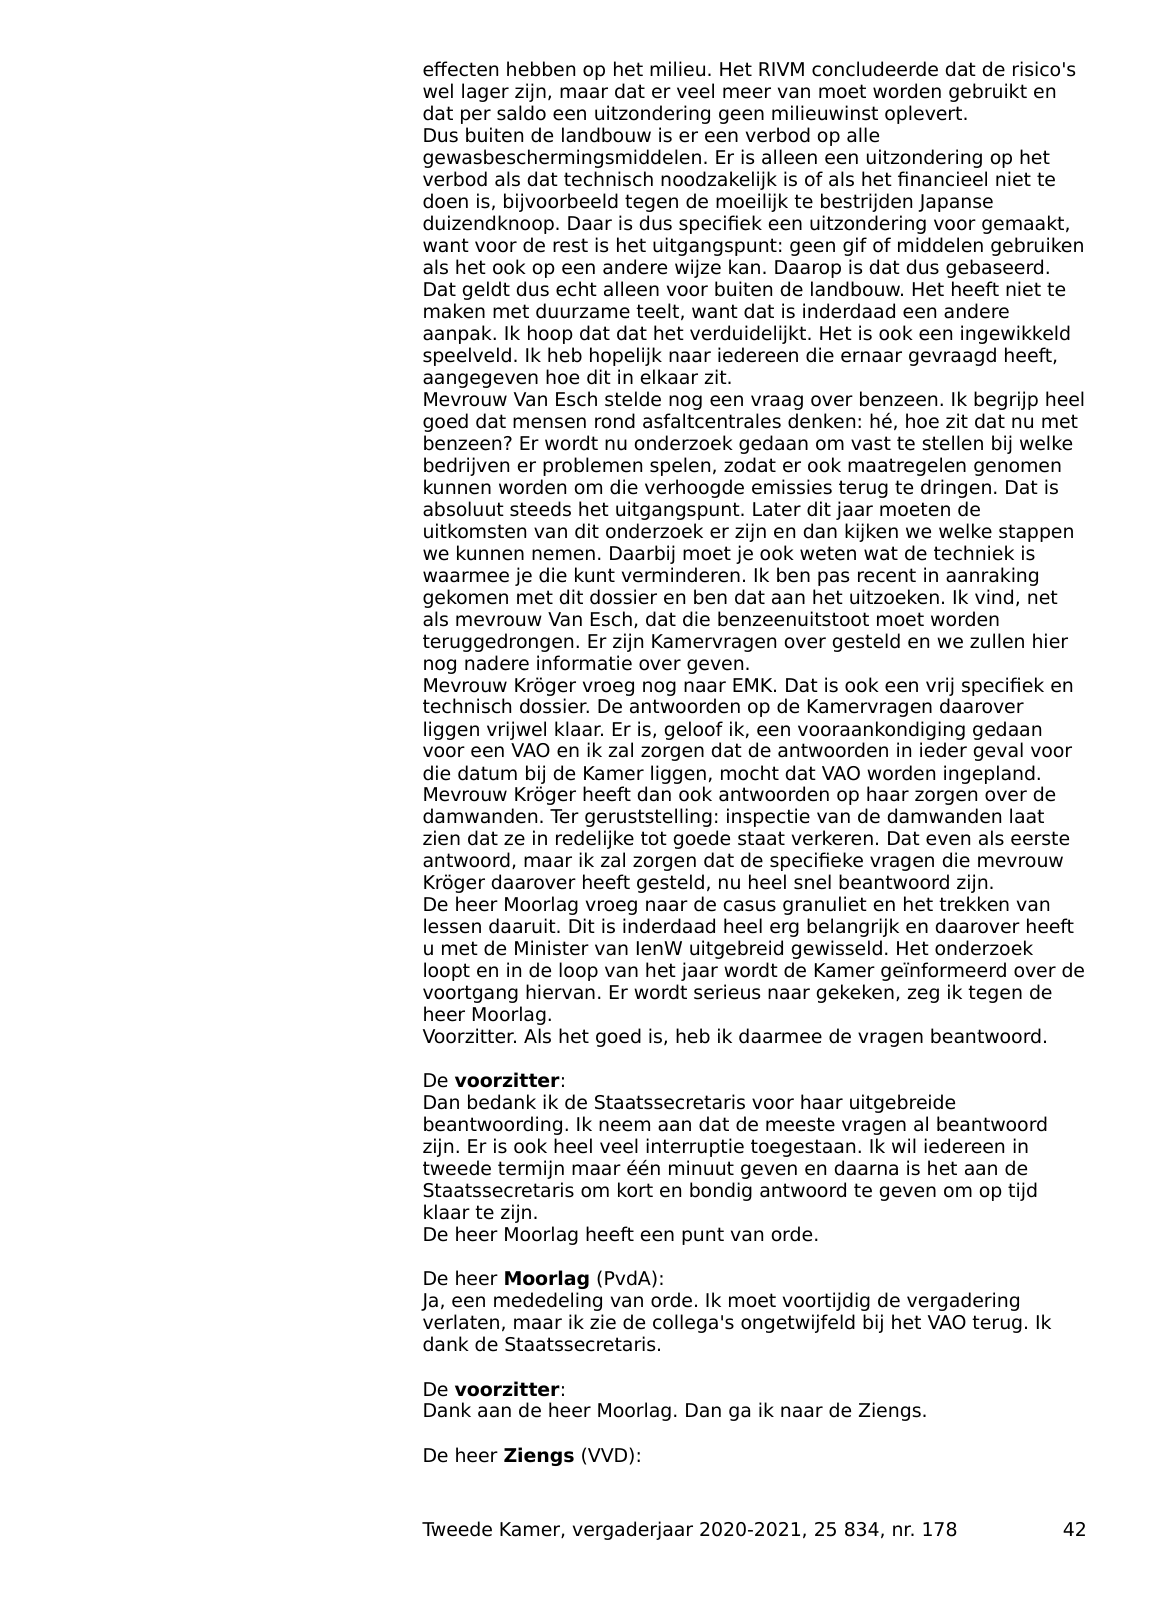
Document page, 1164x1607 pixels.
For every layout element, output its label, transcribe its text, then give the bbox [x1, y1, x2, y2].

text effecten hebben op het milieu. Het RIVM concludeerde dat de risico's wel lager zijn, maar dat er veel meer van moet worden gebruikt en dat per saldo een uitzondering geen milieuwinst oplevert. [422, 59, 1087, 125]
text De voorzitter: [422, 1378, 1087, 1400]
text De heer Ziengs (VVD): [422, 1444, 1087, 1467]
text De heer Moorlag vroeg naar de casus granuliet en het trekken van lessen daaruit. Dit is inderdaad heel erg belangrijk en daarover heeft u met de Minister van IenW uitgebreid gewisseld. Het onderzoek loopt en in de loop van het jaar wordt de Kamer geïnformeerd over de voortgang hiervan. Er wordt serieus naar gekeken, zeg ik tegen de heer Moorlag. [422, 894, 1087, 1026]
text De heer Moorlag (PvdA): [422, 1268, 1087, 1290]
text Mevrouw Kröger vroeg nog naar EMK. Dat is ook een vrij specifiek en technisch dossier. De antwoorden op de Kamervragen daarover liggen vrijwel klaar. Er is, geloof ik, een vooraankondiging gedaan voor een VAO en ik zal zorgen dat de antwoorden in ieder geval voor die datum bij de Kamer liggen, mocht dat VAO worden ingepland. Mevrouw Kröger heeft dan ook antwoorden op haar zorgen over de damwanden. Ter geruststelling: inspectie van de damwanden laat zien dat ze in redelijke tot goede staat verkeren. Dat even als eerste antwoord, maar ik zal zorgen dat de specifieke vragen die mevrouw Kröger daarover heeft gesteld, nu heel snel beantwoord zijn. [422, 674, 1087, 894]
text Ja, een mededeling van orde. Ik moet voortijdig de vergadering verlaten, maar ik zie de collega's ongetwijfeld bij het VAO terug. Ik dank de Staatssecretaris. [422, 1290, 1087, 1356]
text Dank aan de heer Moorlag. Dan ga ik naar de Ziengs. [422, 1400, 1087, 1422]
text Mevrouw Van Esch stelde nog een vraag over benzeen. Ik begrijp heel goed dat mensen rond asfaltcentrales denken: hé, hoe zit dat nu met benzeen? Er wordt nu onderzoek gedaan om vast te stellen bij welke bedrijven er problemen spelen, zodat er ook maatregelen genomen kunnen worden om die verhoogde emissies terug te dringen. Dat is absoluut steeds het uitgangspunt. Later dit jaar moeten de uitkomsten van dit onderzoek er zijn en dan kijken we welke stappen we kunnen nemen. Daarbij moet je ook weten wat de techniek is waarmee je die kunt verminderen. Ik ben pas recent in aanraking gekomen met dit dossier en ben dat aan het uitzoeken. Ik vind, net als mevrouw Van Esch, dat die benzeenuitstoot moet worden teruggedrongen. Er zijn Kamervragen over gesteld en we zullen hier nog nadere informatie over geven. [422, 389, 1087, 674]
text Voorzitter. Als het goed is, heb ik daarmee de vragen beantwoord. [422, 1026, 1087, 1048]
text Dan bedank ik de Staatssecretaris voor haar uitgebreide beantwoording. Ik neem aan dat de meeste vragen al beantwoord zijn. Er is ook heel veel interruptie toegestaan. Ik wil iedereen in tweede termijn maar één minuut geven en daarna is het aan de Staatssecretaris om kort en bondig antwoord te geven om op tijd klaar te zijn. [422, 1092, 1087, 1224]
text De heer Moorlag heeft een punt van orde. [422, 1224, 1087, 1246]
text Dus buiten de landbouw is er een verbod op alle gewasbeschermingsmiddelen. Er is alleen een uitzondering op het verbod als dat technisch noodzakelijk is of als het financieel niet te doen is, bijvoorbeeld tegen de moeilijk te bestrijden Japanse duizendknoop. Daar is dus specifiek een uitzondering voor gemaakt, want voor de rest is het uitgangspunt: geen gif of middelen gebruiken als het ook op een andere wijze kan. Daarop is dat dus gebaseerd. Dat geldt dus echt alleen voor buiten de landbouw. Het heeft niet te maken met duurzame teelt, want dat is inderdaad een andere aanpak. Ik hoop dat dat het verduidelijkt. Het is ook een ingewikkeld speelveld. Ik heb hopelijk naar iedereen die ernaar gevraagd heeft, aangegeven hoe dit in elkaar zit. [422, 125, 1087, 389]
text De voorzitter: [422, 1070, 1087, 1092]
